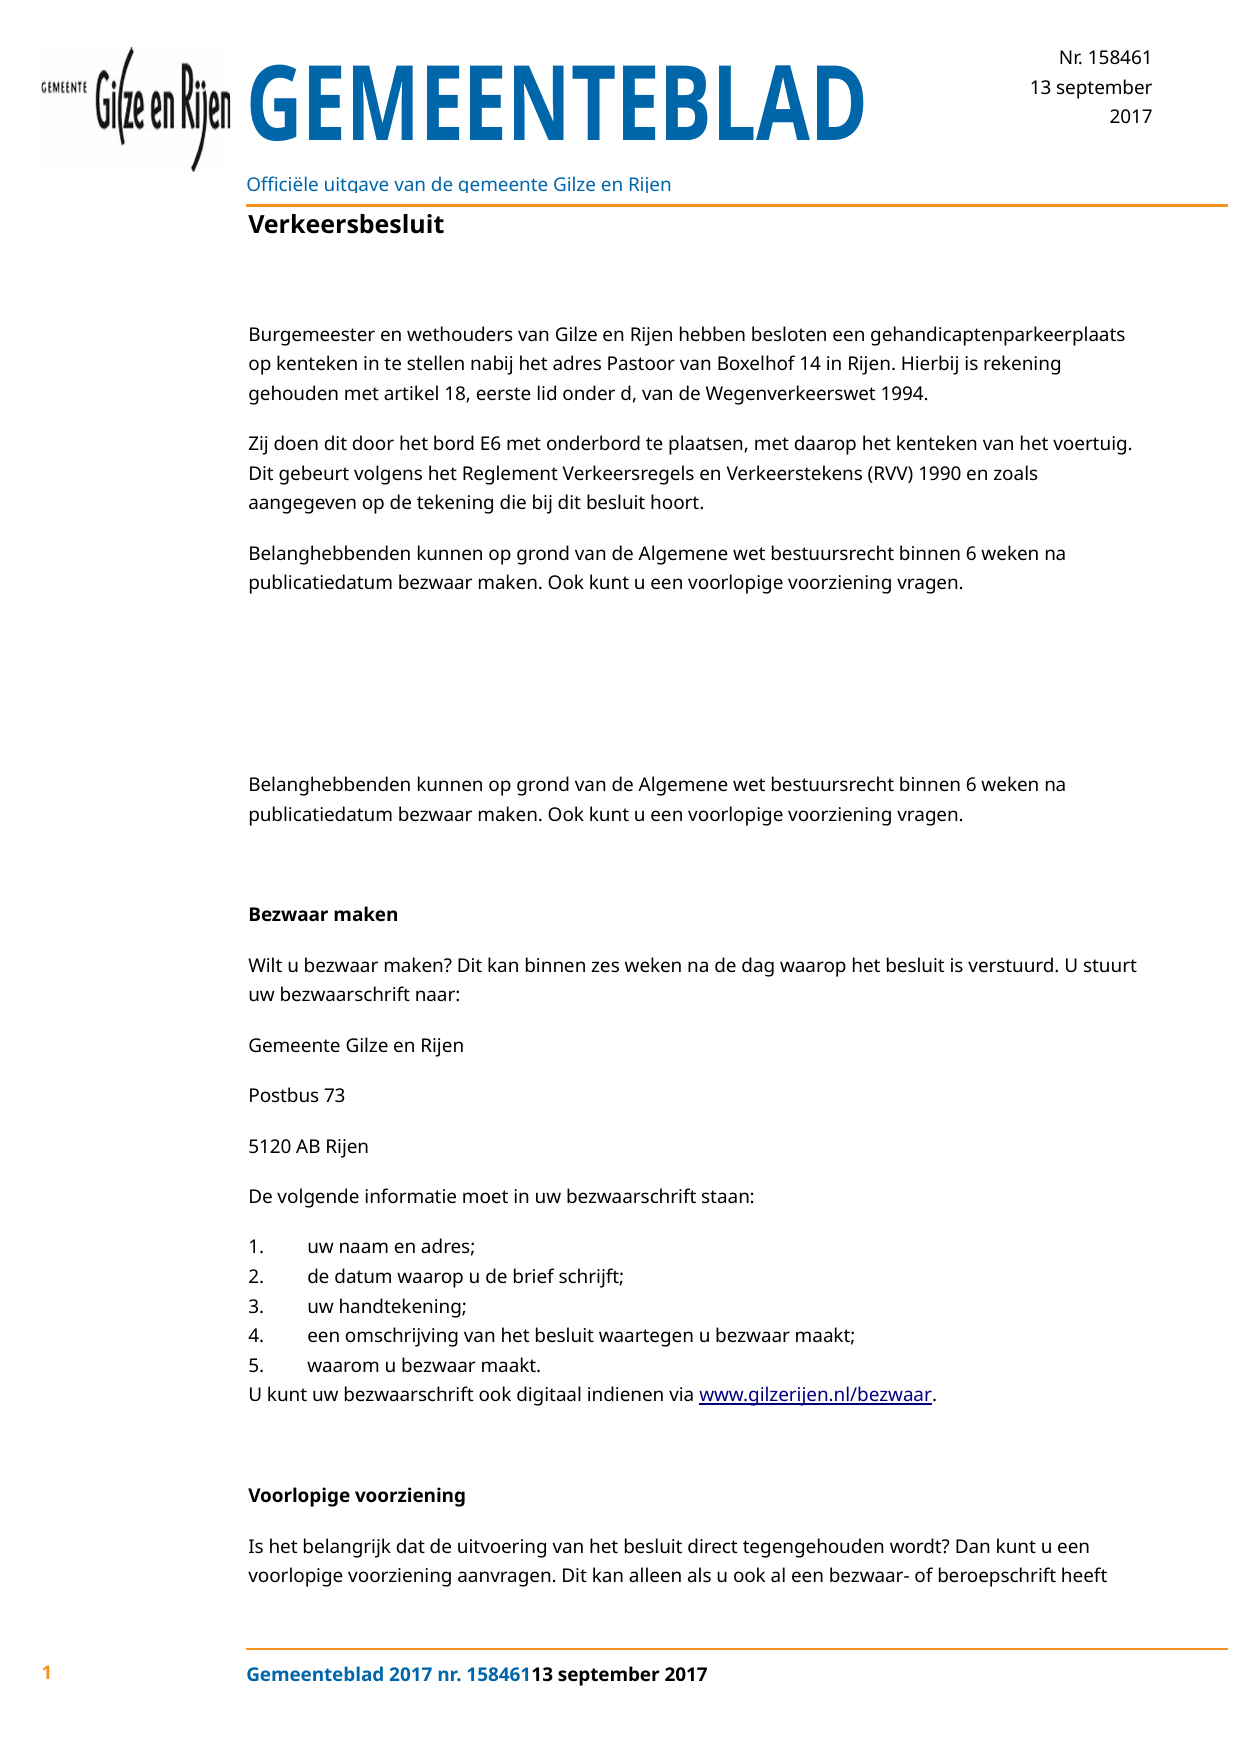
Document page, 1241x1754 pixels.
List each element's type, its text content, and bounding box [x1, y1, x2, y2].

text De volgende informatie moet in uw bezwaarschrift staan: [248, 1183, 1152, 1209]
list een omschrijving van het besluit waartegen u bezwaar maakt; [248, 1322, 1152, 1348]
text Gemeente Gilze en Rijen [248, 1032, 1152, 1058]
text Bezwaar maken [248, 902, 1152, 927]
text Zij doen dit door het bord E6 met onderbord te plaatsen, met daarop het kenteken van het voertuig. Dit gebeurt volgens het Reglement Verkeersregels en Verkeerstekens (RVV) 1990 en zoals aangegeven op de tekening die bij dit besluit hoort. [248, 430, 1152, 515]
list waarom u bezwaar maakt. [248, 1352, 1152, 1378]
text Verkeersbesluit [248, 207, 1152, 241]
text Belanghebbenden kunnen op grond van de Algemene wet bestuursrecht binnen 6 weken na publicatiedatum bezwaar maken. Ook kunt u een voorlopige voorziening vragen. [248, 540, 1152, 595]
text Is het belangrijk dat de uitvoering van het besluit direct tegengehouden wordt? Dan kunt u een voorlopige voorziening aanvragen. Dit kan alleen als u ook al een bezwaar- of beroepschrift heeft [248, 1533, 1152, 1588]
text Postbus 73 [248, 1082, 1152, 1108]
text 5120 AB Rijen [248, 1133, 1152, 1158]
list de datum waarop u de brief schrijft; [248, 1263, 1152, 1289]
text Voorlopige voorziening [248, 1482, 1152, 1508]
list uw handtekening; [248, 1293, 1152, 1318]
text Belanghebbenden kunnen op grond van de Algemene wet bestuursrecht binnen 6 weken na publicatiedatum bezwaar maken. Ook kunt u een voorlopige voorziening vragen. [248, 771, 1152, 826]
text U kunt uw bezwaarschrift ook digitaal indienen via www.gilzerijen.nl/bezwaar. [248, 1382, 1152, 1407]
picture [41, 47, 231, 172]
text Wilt u bezwaar maken? Dit kan binnen zes weken na de dag waarop het besluit is verstuurd. U stuurt uw bezwaarschrift naar: [248, 952, 1152, 1007]
text Burgemeester en wethouders van Gilze en Rijen hebben besloten een gehandicaptenparkeerplaats op kenteken in te stellen nabij het adres Pastoor van Boxelhof 14 in Rijen. Hierbij is rekening gehouden met artikel 18, eerste lid onder d, van de Wegenverkeerswet 1994. [248, 321, 1152, 406]
list uw naam en adres; [248, 1234, 1152, 1259]
